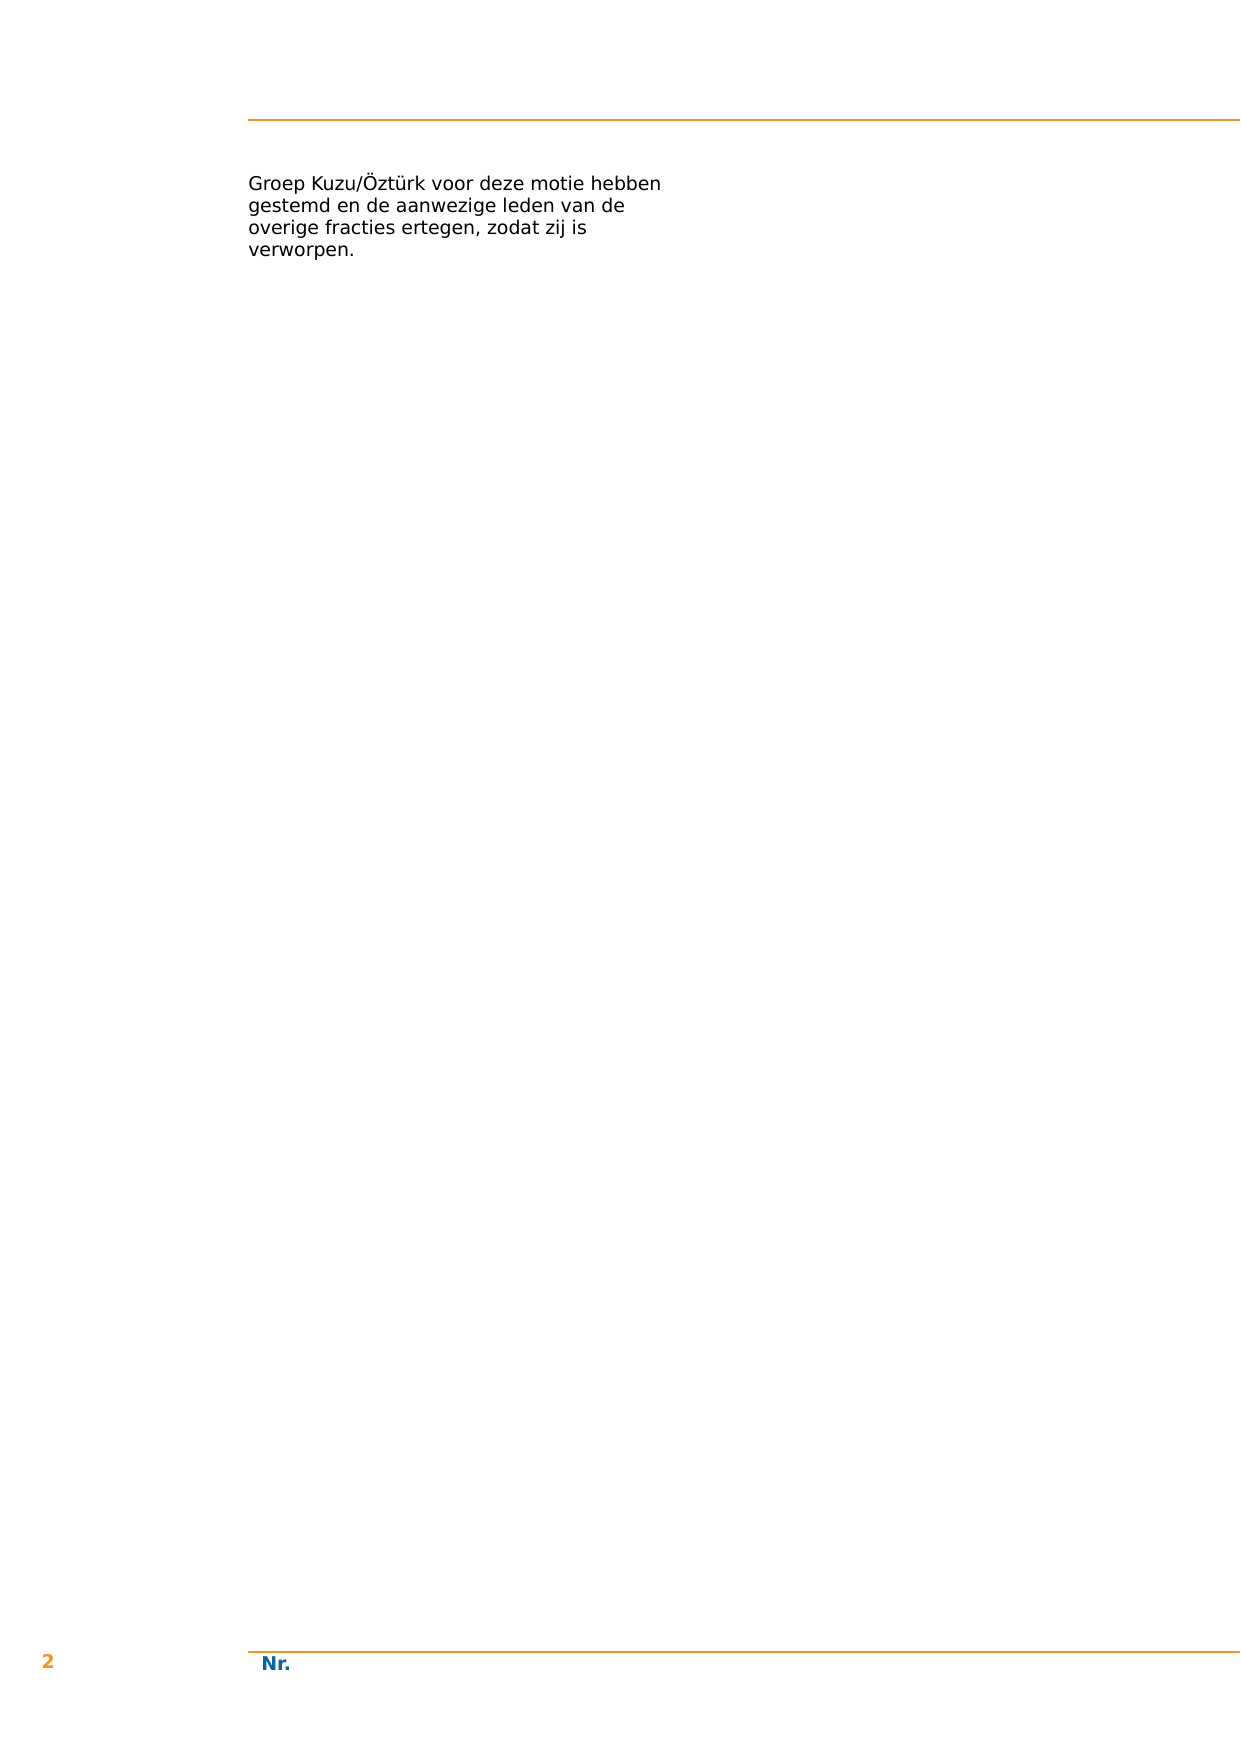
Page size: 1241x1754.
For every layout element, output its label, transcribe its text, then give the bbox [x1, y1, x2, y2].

text Groep Kuzu/Öztürk voor deze motie hebben gestemd en de aanwezige leden van de overige fracties ertegen, zodat zij is verworpen. [248, 173, 691, 261]
